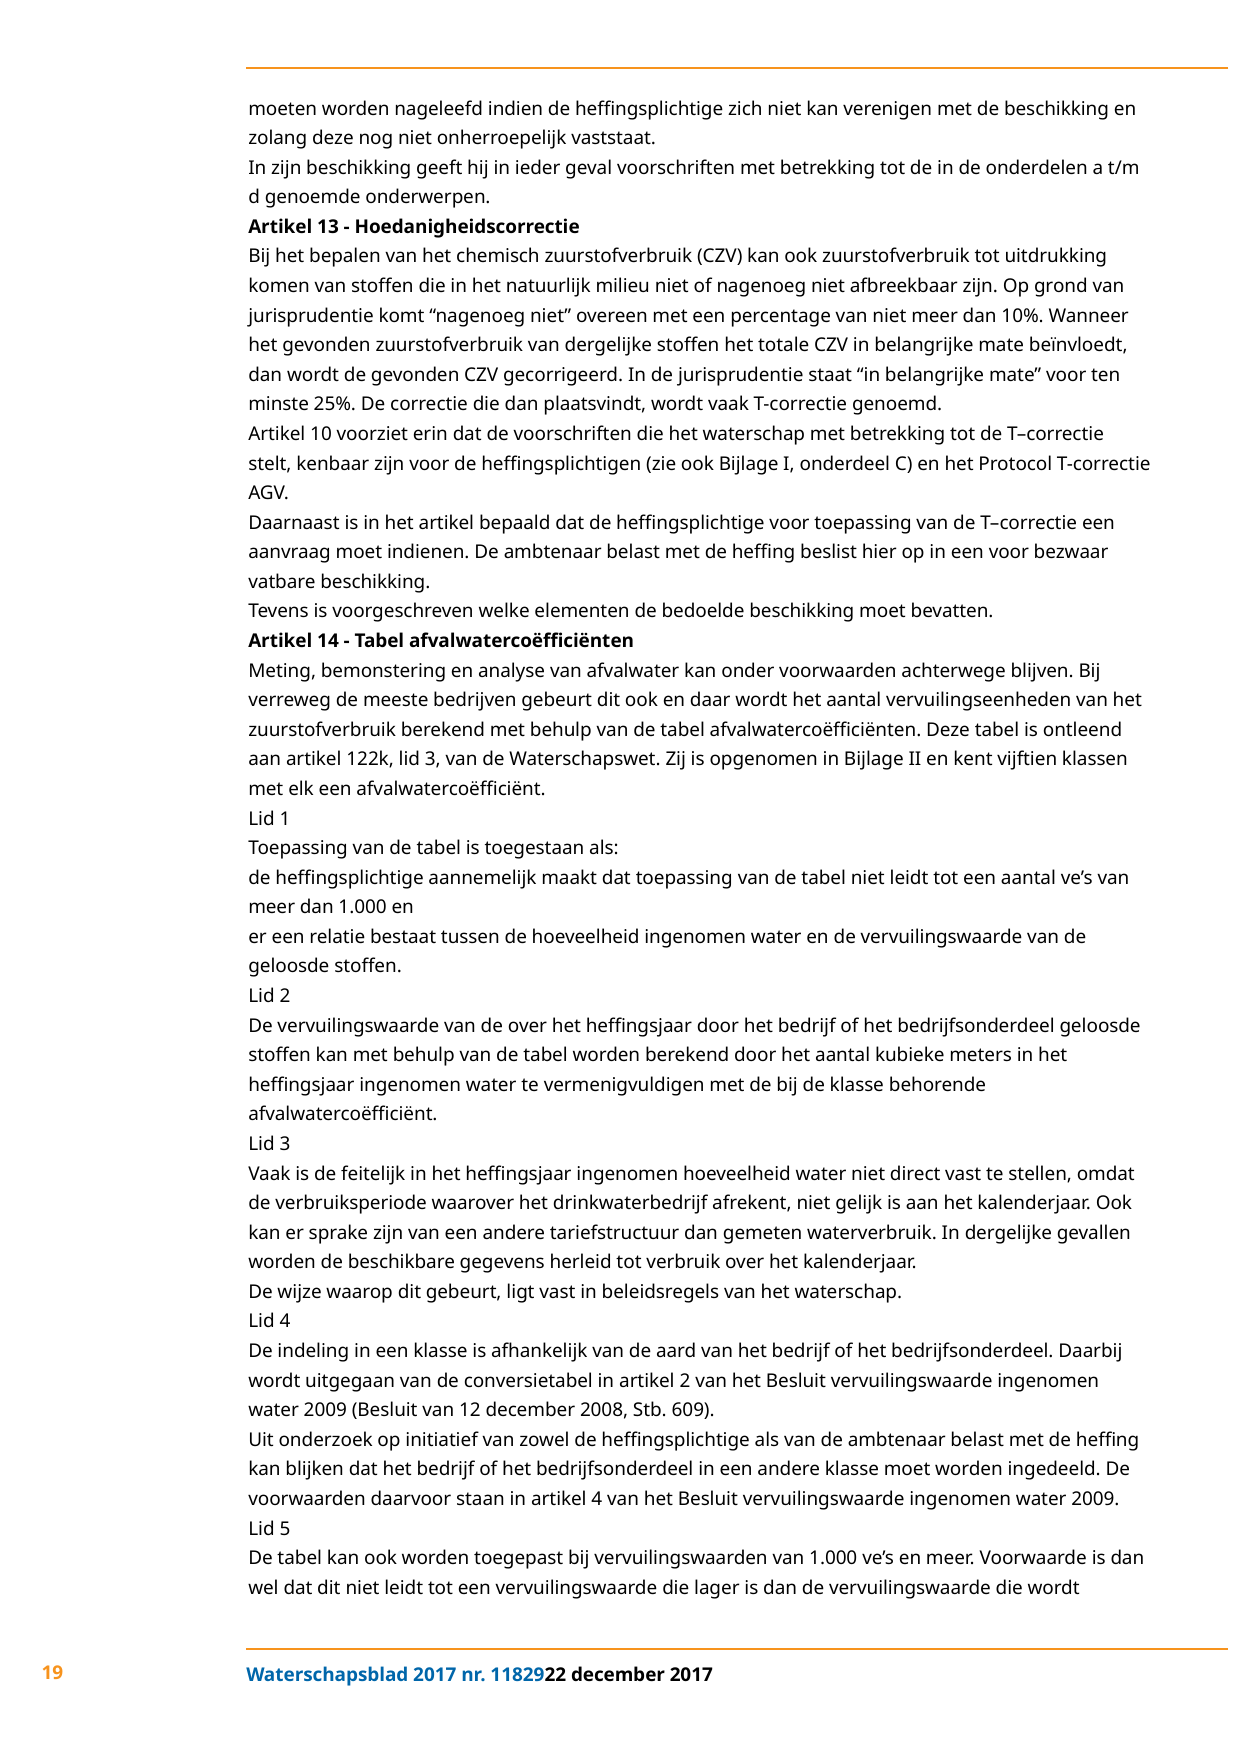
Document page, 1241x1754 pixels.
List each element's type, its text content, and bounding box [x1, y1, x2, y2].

picture [41, 47, 231, 172]
text Lid 3 [248, 1130, 1152, 1156]
text Lid 5 [248, 1515, 1152, 1541]
text De wijze waarop dit gebeurt, ligt vast in beleidsregels van het waterschap. [248, 1278, 1152, 1304]
text moeten worden nageleefd indien de heffingsplichtige zich niet kan verenigen met de beschikking en zolang deze nog niet onherroepelijk vaststaat. [248, 95, 1152, 150]
text Lid 4 [248, 1308, 1152, 1333]
text De vervuilingswaarde van de over het heffingsjaar door het bedrijf of het bedrijfsonderdeel geloosde stoffen kan met behulp van de tabel worden berekend door het aantal kubieke meters in het heffingsjaar ingenomen water te vermenigvuldigen met de bij de klasse behorende afvalwatercoëfficiënt. [248, 1012, 1152, 1126]
text Daarnaast is in het artikel bepaald dat de heffingsplichtige voor toepassing van de T–correctie een aanvraag moet indienen. De ambtenaar belast met de heffing beslist hier op in een voor bezwaar vatbare beschikking. [248, 509, 1152, 594]
text Tevens is voorgeschreven welke elementen de bedoelde beschikking moet bevatten. [248, 598, 1152, 623]
text er een relatie bestaat tussen de hoeveelheid ingenomen water en de vervuilingswaarde van de geloosde stoffen. [248, 923, 1152, 978]
text Vaak is de feitelijk in het heffingsjaar ingenomen hoeveelheid water niet direct vast te stellen, omdat de verbruiksperiode waarover het drinkwaterbedrijf afrekent, niet gelijk is aan het kalenderjaar. Ook kan er sprake zijn van een andere tariefstructuur dan gemeten waterverbruik. In dergelijke gevallen worden de beschikbare gegevens herleid tot verbruik over het kalenderjaar. [248, 1160, 1152, 1274]
text De indeling in een klasse is afhankelijk van de aard van het bedrijf of het bedrijfsonderdeel. Daarbij wordt uitgegaan van de conversietabel in artikel 2 van het Besluit vervuilingswaarde ingenomen water 2009 (Besluit van 12 december 2008, Stb. 609). [248, 1337, 1152, 1422]
text Meting, bemonstering en analyse van afvalwater kan onder voorwaarden achterwege blijven. Bij verreweg de meeste bedrijven gebeurt dit ook en daar wordt het aantal vervuilingseenheden van het zuurstofverbruik berekend met behulp van de tabel afvalwatercoëfficiënten. Deze tabel is ontleend aan artikel 122k, lid 3, van de Waterschapswet. Zij is opgenomen in Bijlage II en kent vijftien klassen met elk een afvalwatercoëfficiënt. [248, 657, 1152, 801]
text Lid 2 [248, 982, 1152, 1008]
text Artikel 14 - Tabel afvalwatercoëfficiënten [248, 627, 1152, 653]
text In zijn beschikking geeft hij in ieder geval voorschriften met betrekking tot de in de onderdelen a t/m d genoemde onderwerpen. [248, 154, 1152, 209]
text Lid 1 [248, 805, 1152, 831]
text Toepassing van de tabel is toegestaan als: [248, 834, 1152, 860]
text De tabel kan ook worden toegepast bij vervuilingswaarden van 1.000 ve’s en meer. Voorwaarde is dan wel dat dit niet leidt tot een vervuilingswaarde die lager is dan de vervuilingswaarde die wordt [248, 1544, 1152, 1600]
text Artikel 13 - Hoedanigheidscorrectie [248, 213, 1152, 239]
text de heffingsplichtige aannemelijk maakt dat toepassing van de tabel niet leidt tot een aantal ve’s van meer dan 1.000 en [248, 864, 1152, 919]
text Artikel 10 voorziet erin dat de voorschriften die het waterschap met betrekking tot de T–correctie stelt, kenbaar zijn voor de heffingsplichtigen (zie ook Bijlage I, onderdeel C) en het Protocol T-correctie AGV. [248, 420, 1152, 505]
text Bij het bepalen van het chemisch zuurstofverbruik (CZV) kan ook zuurstofverbruik tot uitdrukking komen van stoffen die in het natuurlijk milieu niet of nagenoeg niet afbreekbaar zijn. Op grond van jurisprudentie komt “nagenoeg niet” overeen met een percentage van niet meer dan 10%. Wanneer het gevonden zuurstofverbruik van dergelijke stoffen het totale CZV in belangrijke mate beïnvloedt, dan wordt de gevonden CZV gecorrigeerd. In de jurisprudentie staat “in belangrijke mate” voor ten minste 25%. De correctie die dan plaatsvindt, wordt vaak T-correctie genoemd. [248, 243, 1152, 416]
text Uit onderzoek op initiatief van zowel de heffingsplichtige als van de ambtenaar belast met de heffing kan blijken dat het bedrijf of het bedrijfsonderdeel in een andere klasse moet worden ingedeeld. De voorwaarden daarvoor staan in artikel 4 van het Besluit vervuilingswaarde ingenomen water 2009. [248, 1426, 1152, 1511]
